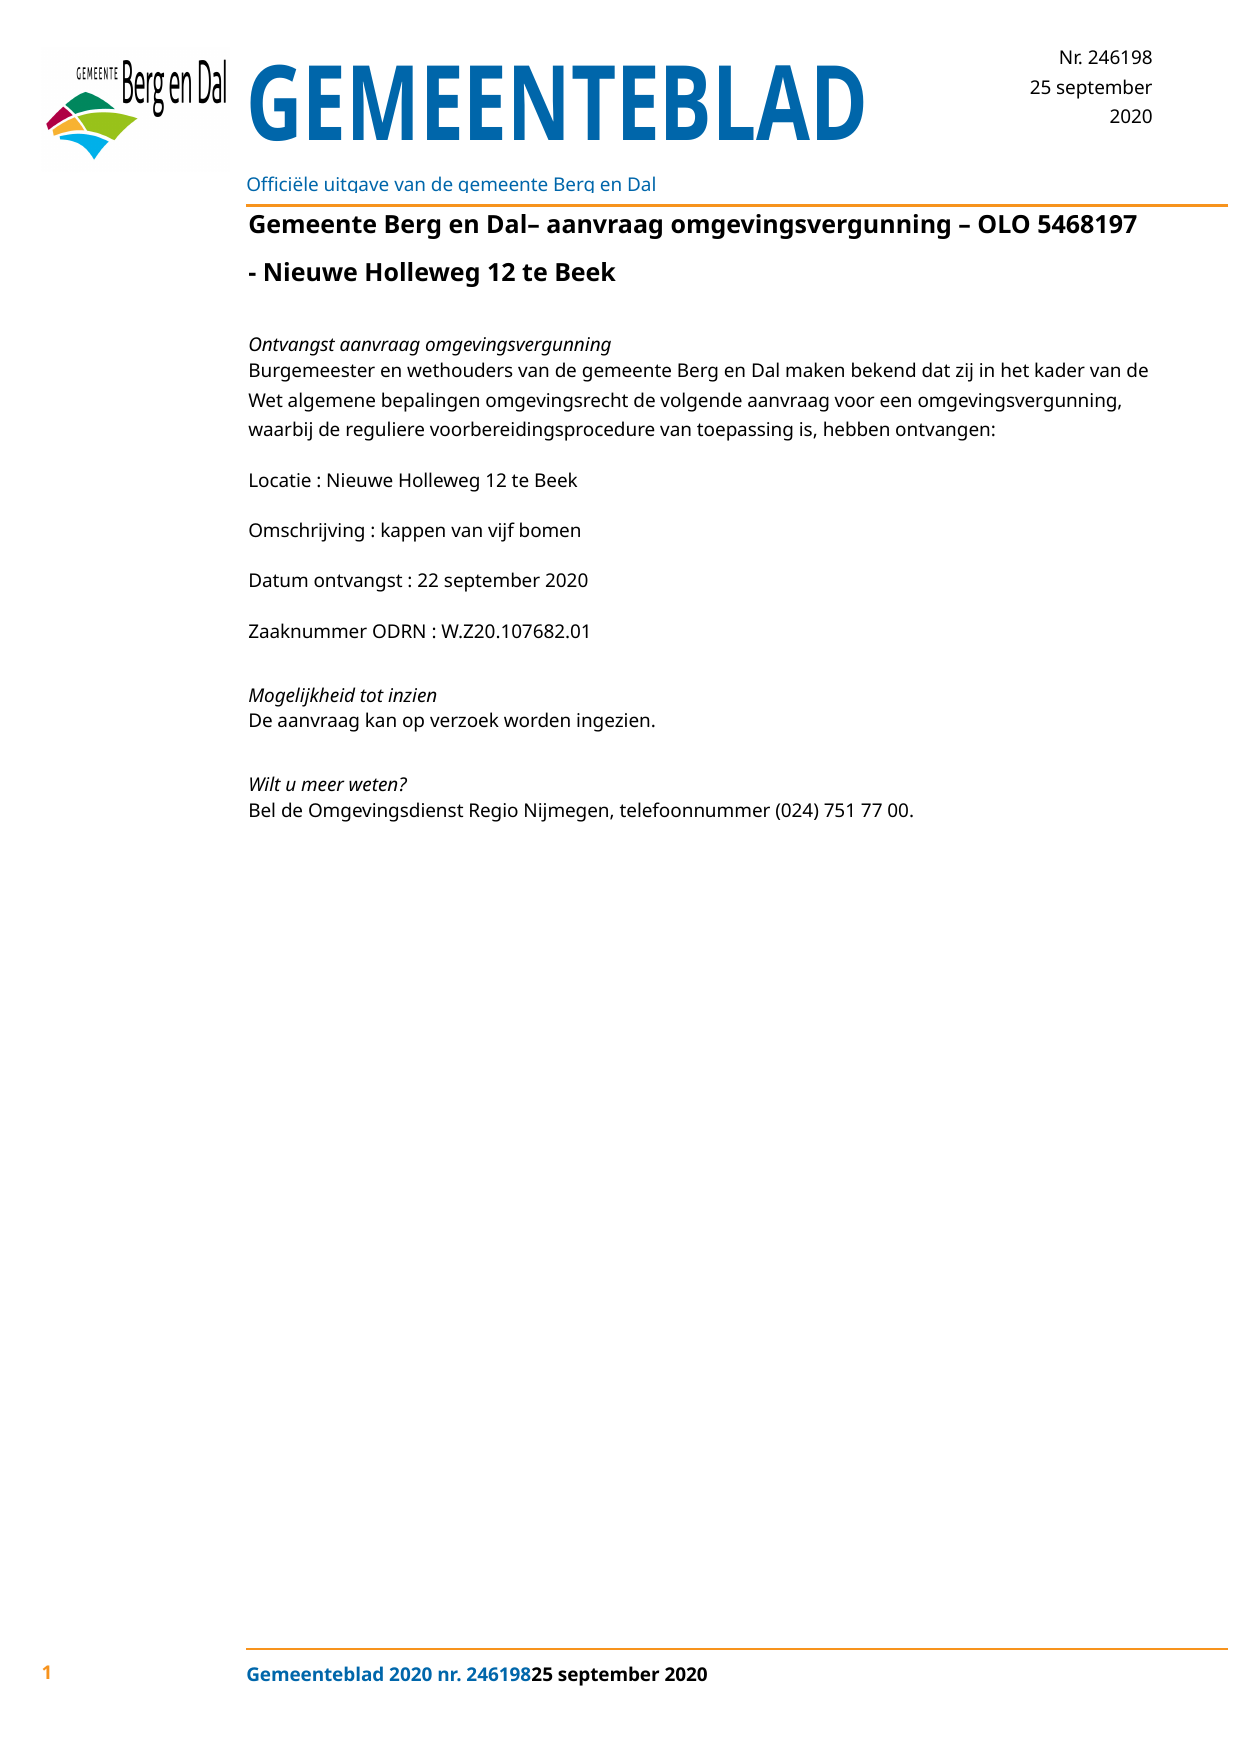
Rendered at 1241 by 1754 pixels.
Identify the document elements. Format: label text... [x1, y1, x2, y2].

text Datum ontvangst : 22 september 2020 [248, 568, 1152, 593]
text Omschrijving : kappen van vijf bomen [248, 517, 1152, 543]
text Mogelijkheid tot inzien [248, 682, 1152, 708]
text Zaaknummer ODRN : W.Z20.107682.01 [248, 618, 1152, 644]
picture [41, 47, 231, 172]
text Bel de Omgevingsdienst Regio Nijmegen, telefoonnummer (024) 751 77 00. [248, 797, 1152, 823]
text Wilt u meer weten? [248, 772, 1152, 797]
text Gemeente Berg en Dal– aanvraag omgevingsvergunning – OLO 5468197 - Nieuwe Holleweg 12 te Beek [248, 207, 1152, 288]
text De aanvraag kan op verzoek worden ingezien. [248, 708, 1152, 733]
text Ontvangst aanvraag omgevingsvergunning [248, 331, 1152, 357]
text Locatie : Nieuwe Holleweg 12 te Beek [248, 467, 1152, 492]
text Burgemeester en wethouders van de gemeente Berg en Dal maken bekend dat zij in het kader van de Wet algemene bepalingen omgevingsrecht de volgende aanvraag voor een omgevingsvergunning, waarbij de reguliere voorbereidingsprocedure van toepassing is, hebben ontvangen: [248, 357, 1152, 442]
